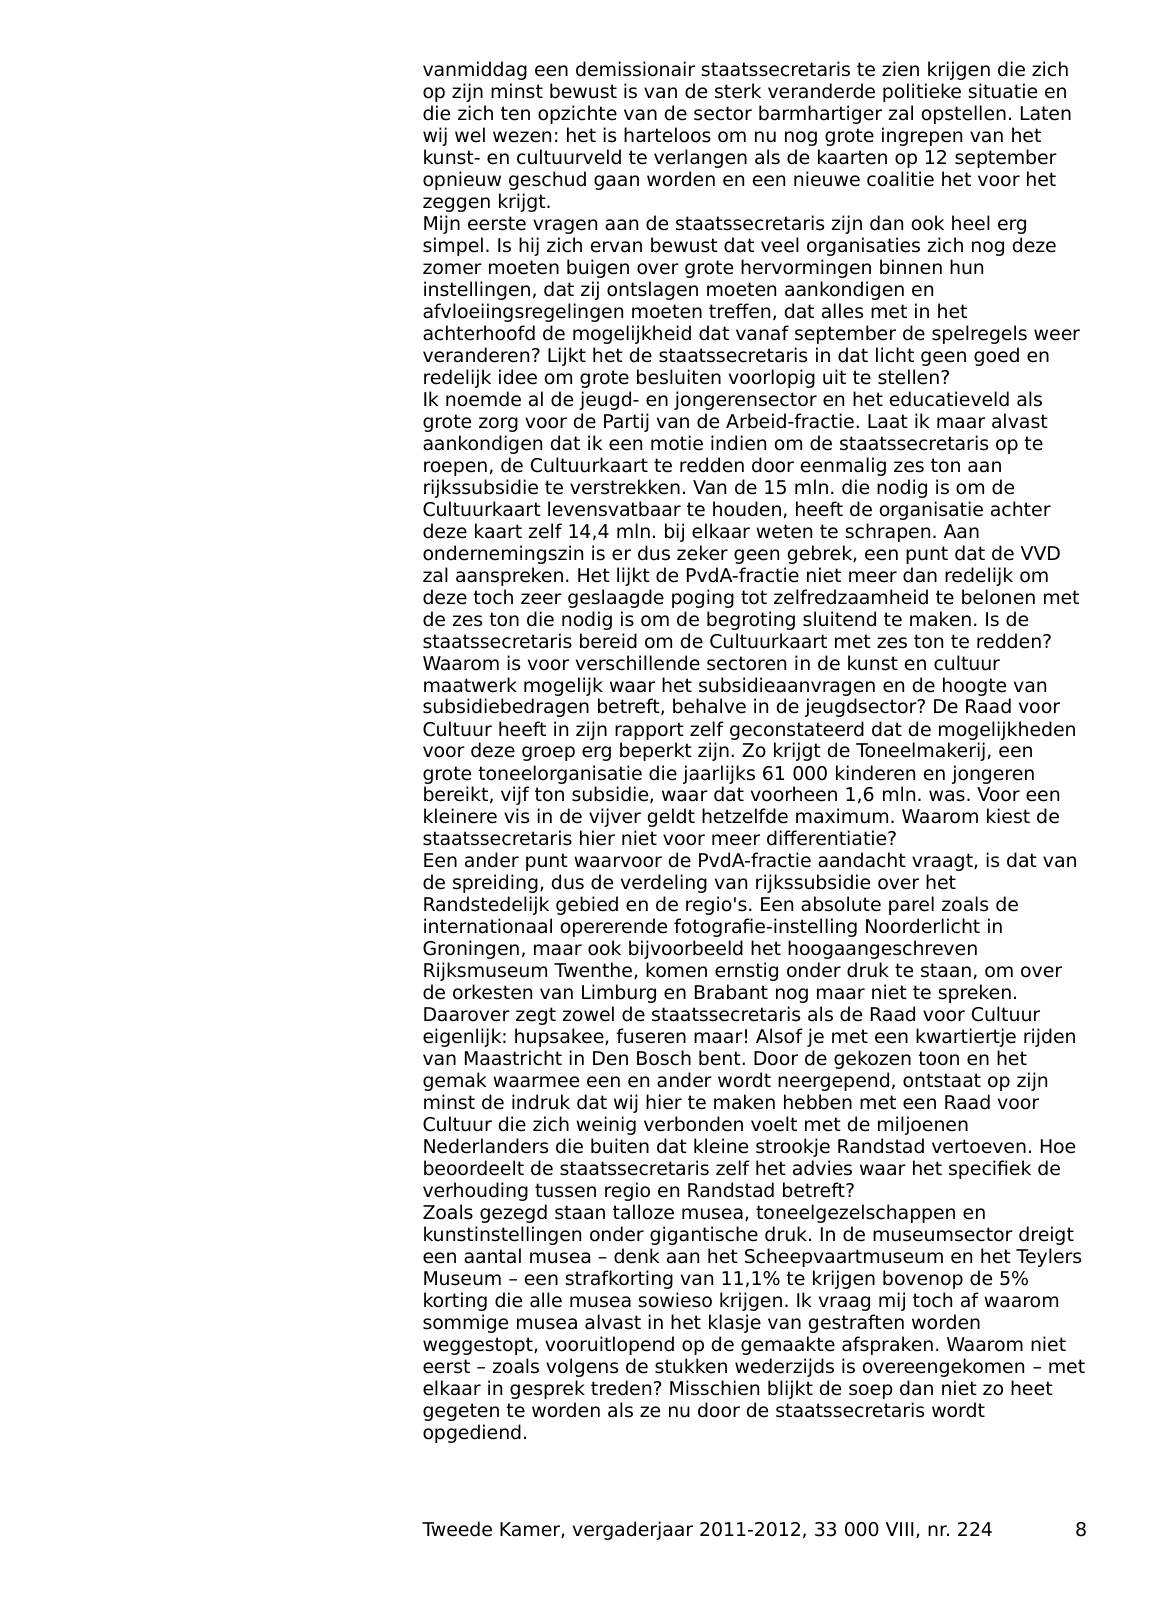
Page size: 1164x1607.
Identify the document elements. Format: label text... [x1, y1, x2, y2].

text Een ander punt waarvoor de PvdA-fractie aandacht vraagt, is dat van de spreiding, dus de verdeling van rijkssubsidie over het Randstedelijk gebied en de regio's. Een absolute parel zoals de internationaal opererende fotografie-instelling Noorderlicht in Groningen, maar ook bijvoorbeeld het hoogaangeschreven Rijksmuseum Twenthe, komen ernstig onder druk te staan, om over de orkesten van Limburg en Brabant nog maar niet te spreken. Daarover zegt zowel de staatssecretaris als de Raad voor Cultuur eigenlijk: hupsakee, fuseren maar! Alsof je met een kwartiertje rijden van Maastricht in Den Bosch bent. Door de gekozen toon en het gemak waarmee een en ander wordt neergepend, ontstaat op zijn minst de indruk dat wij hier te maken hebben met een Raad voor Cultuur die zich weinig verbonden voelt met de miljoenen Nederlanders die buiten dat kleine strookje Randstad vertoeven. Hoe beoordeelt de staatssecretaris zelf het advies waar het specifiek de verhouding tussen regio en Randstad betreft? [422, 850, 1087, 1202]
text Ik noemde al de jeugd- en jongerensector en het educatieveld als grote zorg voor de Partij van de Arbeid-fractie. Laat ik maar alvast aankondigen dat ik een motie indien om de staatssecretaris op te roepen, de Cultuurkaart te redden door eenmalig zes ton aan rijkssubsidie te verstrekken. Van de 15 mln. die nodig is om de Cultuurkaart levensvatbaar te houden, heeft de organisatie achter deze kaart zelf 14,4 mln. bij elkaar weten te schrapen. Aan ondernemingszin is er dus zeker geen gebrek, een punt dat de VVD zal aanspreken. Het lijkt de PvdA-fractie niet meer dan redelijk om deze toch zeer geslaagde poging tot zelfredzaamheid te belonen met de zes ton die nodig is om de begroting sluitend te maken. Is de staatssecretaris bereid om de Cultuurkaart met zes ton te redden? Waarom is voor verschillende sectoren in de kunst en cultuur maatwerk mogelijk waar het subsidieaanvragen en de hoogte van subsidiebedragen betreft, behalve in de jeugdsector? De Raad voor Cultuur heeft in zijn rapport zelf geconstateerd dat de mogelijkheden voor deze groep erg beperkt zijn. Zo krijgt de Toneelmakerij, een grote toneelorganisatie die jaarlijks 61 000 kinderen en jongeren bereikt, vijf ton subsidie, waar dat voorheen 1,6 mln. was. Voor een kleinere vis in de vijver geldt hetzelfde maximum. Waarom kiest de staatssecretaris hier niet voor meer differentiatie? [422, 389, 1087, 850]
text vanmiddag een demissionair staatssecretaris te zien krijgen die zich op zijn minst bewust is van de sterk veranderde politieke situatie en die zich ten opzichte van de sector barmhartiger zal opstellen. Laten wij wel wezen: het is harteloos om nu nog grote ingrepen van het kunst- en cultuurveld te verlangen als de kaarten op 12 september opnieuw geschud gaan worden en een nieuwe coalitie het voor het zeggen krijgt. [422, 59, 1087, 213]
text Zoals gezegd staan talloze musea, toneelgezelschappen en kunstinstellingen onder gigantische druk. In de museumsector dreigt een aantal musea – denk aan het Scheepvaartmuseum en het Teylers Museum – een strafkorting van 11,1% te krijgen bovenop de 5% korting die alle musea sowieso krijgen. Ik vraag mij toch af waarom sommige musea alvast in het klasje van gestraften worden weggestopt, vooruitlopend op de gemaakte afspraken. Waarom niet eerst – zoals volgens de stukken wederzijds is overeengekomen – met elkaar in gesprek treden? Misschien blijkt de soep dan niet zo heet gegeten te worden als ze nu door de staatssecretaris wordt opgediend. [422, 1202, 1087, 1444]
text Mijn eerste vragen aan de staatssecretaris zijn dan ook heel erg simpel. Is hij zich ervan bewust dat veel organisaties zich nog deze zomer moeten buigen over grote hervormingen binnen hun instellingen, dat zij ontslagen moeten aankondigen en afvloeiingsregelingen moeten treffen, dat alles met in het achterhoofd de mogelijkheid dat vanaf september de spelregels weer veranderen? Lijkt het de staatssecretaris in dat licht geen goed en redelijk idee om grote besluiten voorlopig uit te stellen? [422, 213, 1087, 389]
